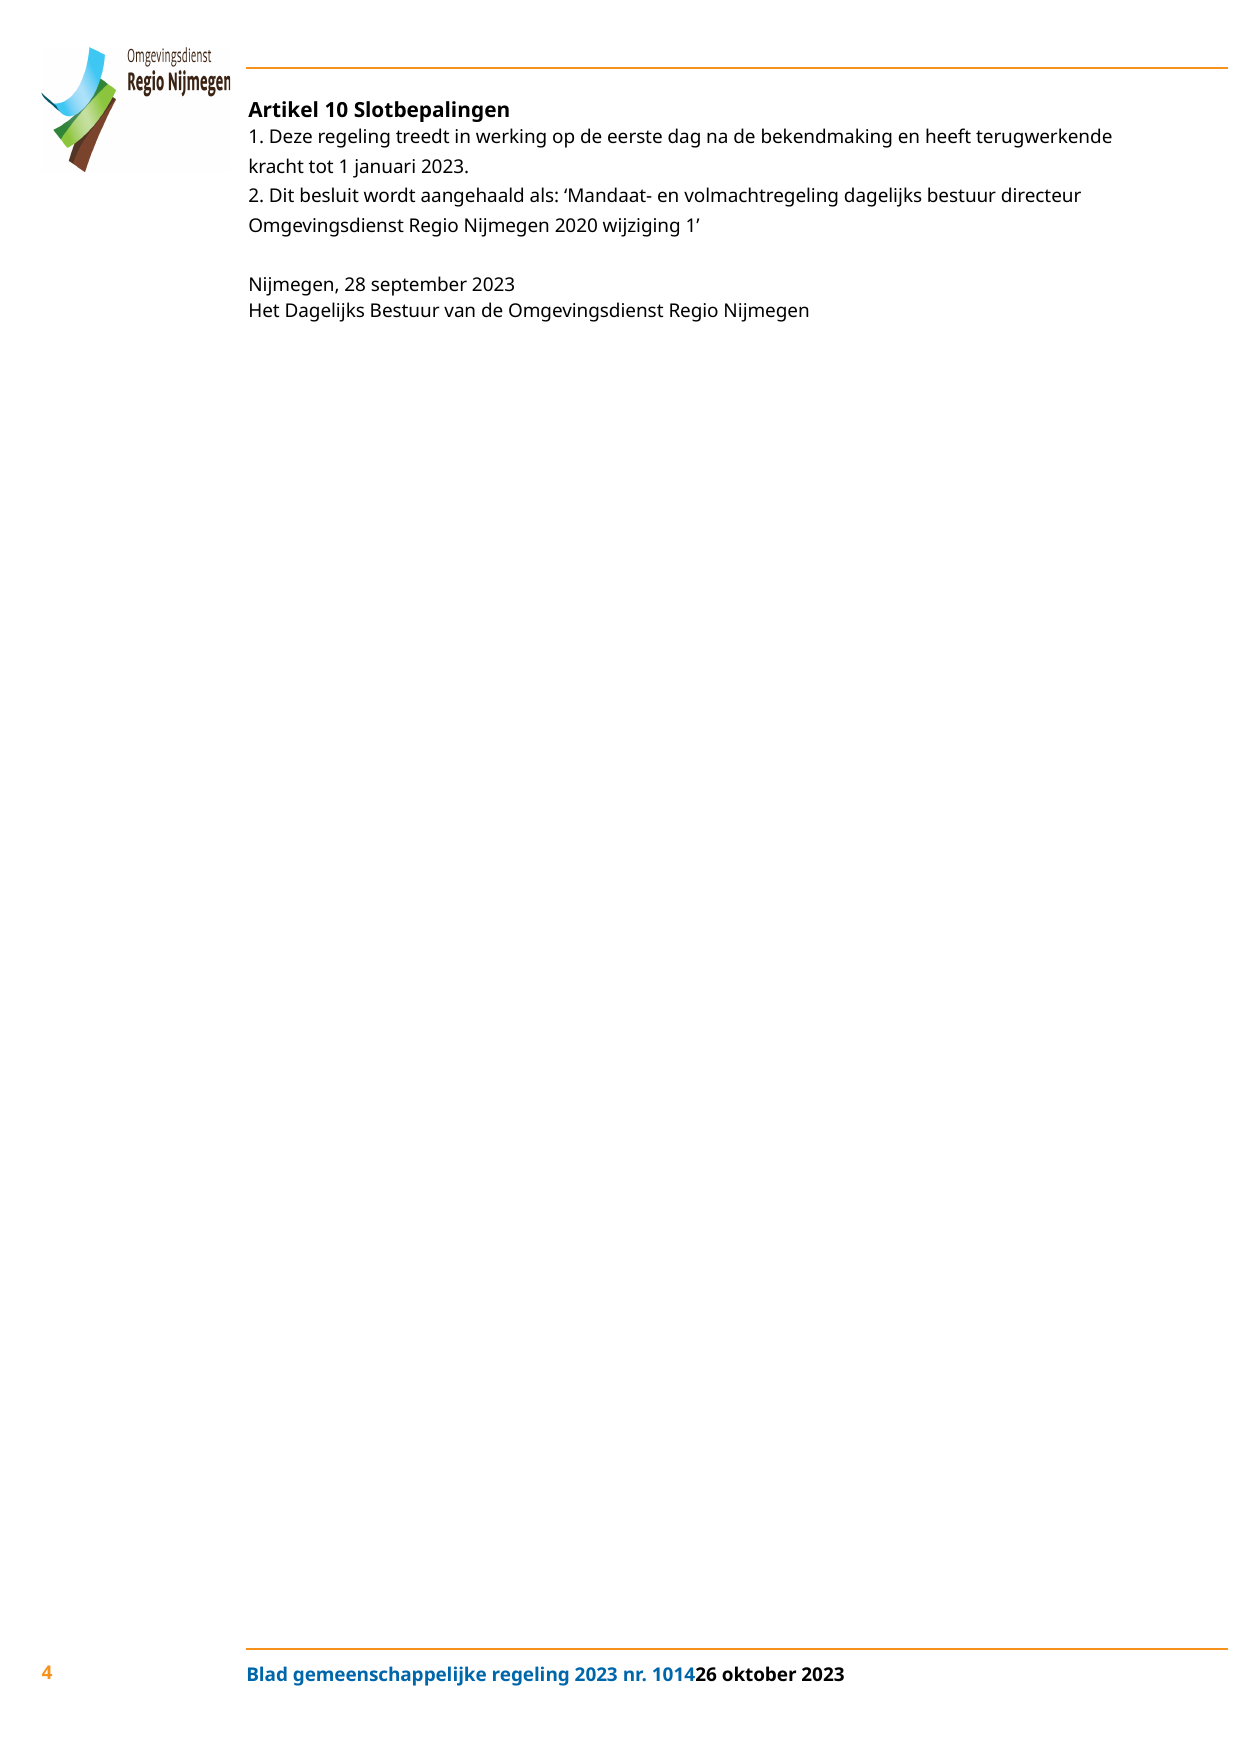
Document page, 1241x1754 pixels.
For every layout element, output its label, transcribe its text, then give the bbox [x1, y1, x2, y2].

text Nijmegen, 28 september 2023 [248, 271, 1152, 297]
text Artikel 10 Slotbepalingen [248, 95, 1152, 123]
picture [41, 47, 231, 172]
text 1. Deze regeling treedt in werking op de eerste dag na de bekendmaking en heeft terugwerkende kracht tot 1 januari 2023. [248, 123, 1152, 178]
text Het Dagelijks Bestuur van de Omgevingsdienst Regio Nijmegen [248, 297, 1152, 323]
text 2. Dit besluit wordt aangehaald als: ‘Mandaat- en volmachtregeling dagelijks bestuur directeur Omgevingsdienst Regio Nijmegen 2020 wijziging 1’ [248, 182, 1152, 238]
